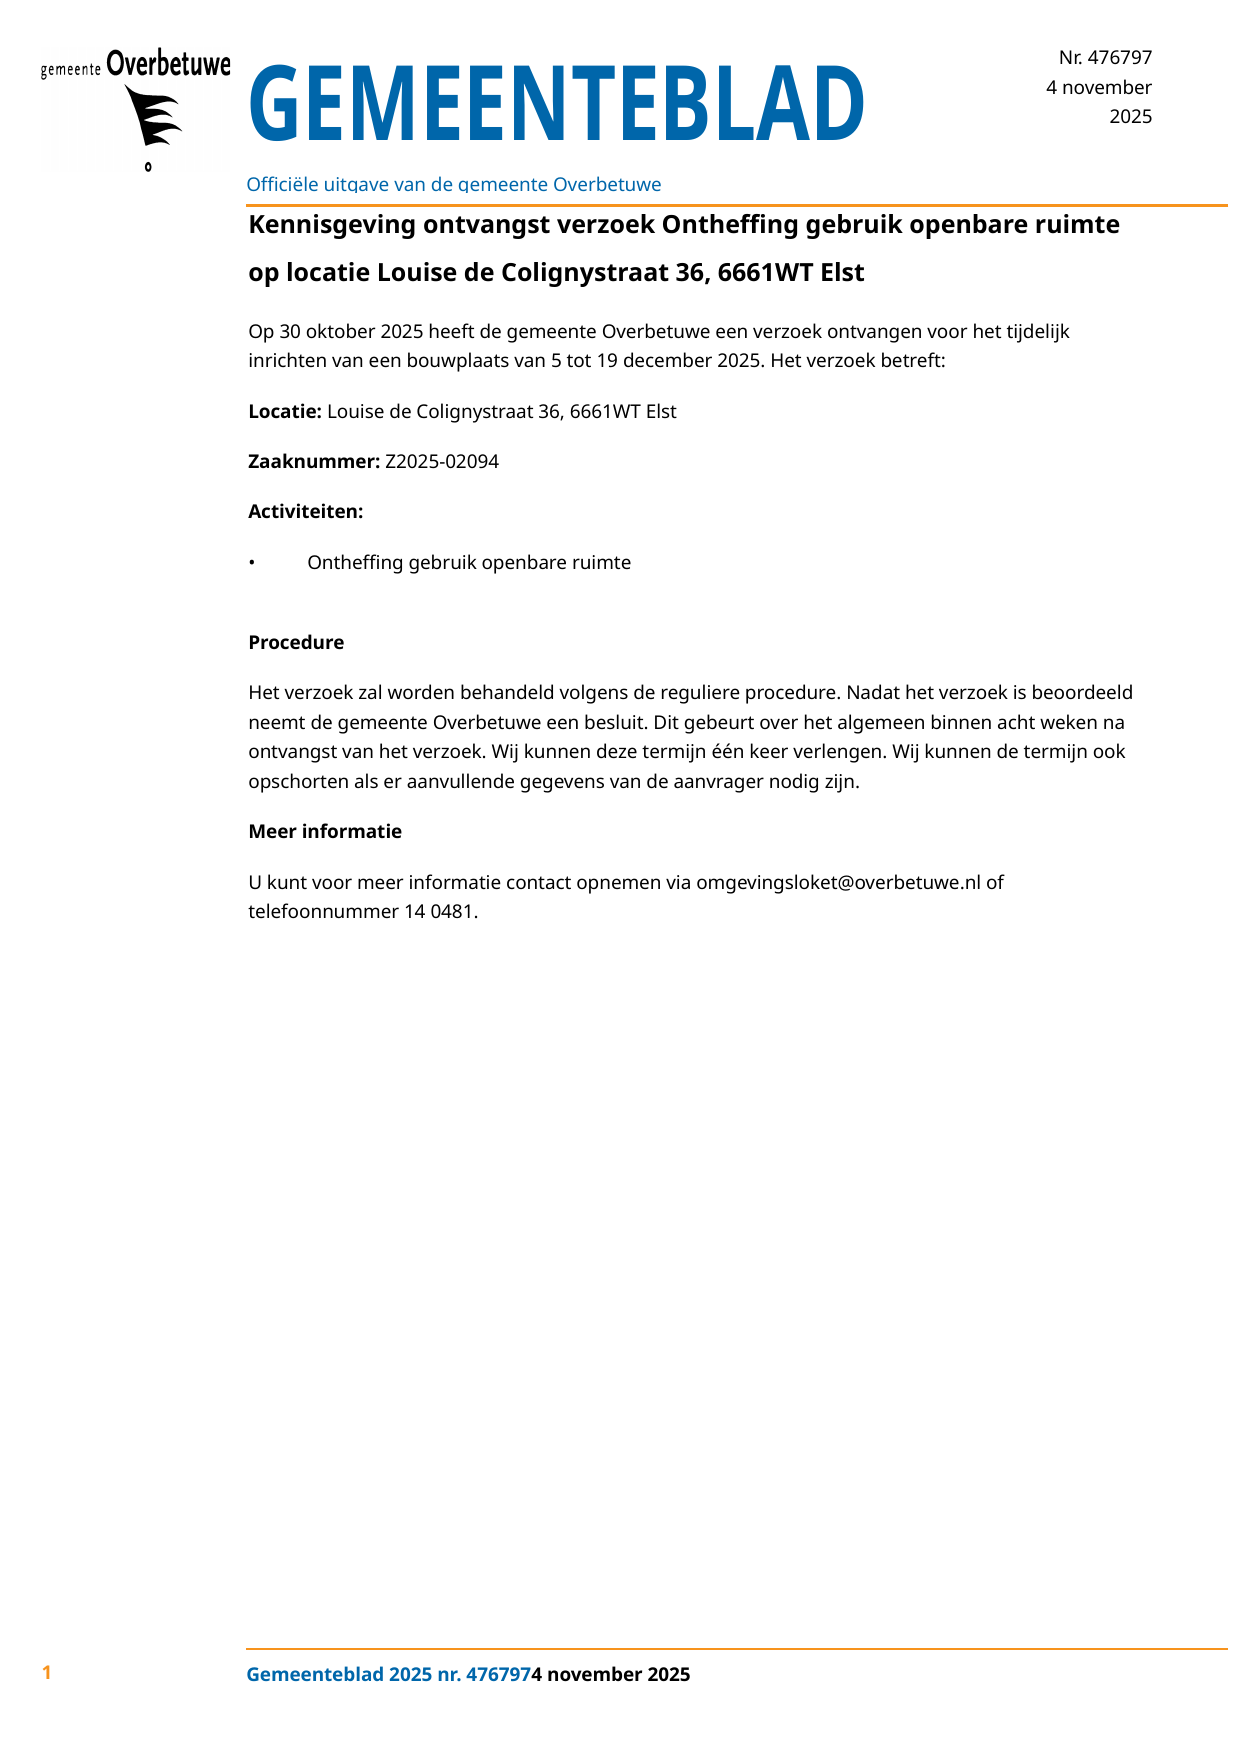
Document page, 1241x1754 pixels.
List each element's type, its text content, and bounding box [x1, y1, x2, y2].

list Ontheffing gebruik openbare ruimte [248, 549, 1152, 575]
text Op 30 oktober 2025 heeft de gemeente Overbetuwe een verzoek ontvangen voor het tijdelijk inrichten van een bouwplaats van 5 tot 19 december 2025. Het verzoek betreft: [248, 318, 1152, 373]
text Zaaknummer: Z2025-02094 [248, 448, 1152, 474]
text Meer informatie [248, 819, 1152, 844]
picture [41, 47, 231, 172]
text Procedure [248, 629, 1152, 655]
text Locatie: Louise de Colignystraat 36, 6661WT Elst [248, 398, 1152, 424]
text U kunt voor meer informatie contact opnemen via omgevingsloket@overbetuwe.nl of telefoonnummer 14 0481. [248, 869, 1152, 924]
text Activiteiten: [248, 499, 1152, 524]
text Kennisgeving ontvangst verzoek Ontheffing gebruik openbare ruimte op locatie Louise de Colignystraat 36, 6661WT Elst [248, 207, 1152, 288]
text Het verzoek zal worden behandeld volgens de reguliere procedure. Nadat het verzoek is beoordeeld neemt de gemeente Overbetuwe een besluit. Dit gebeurt over het algemeen binnen acht weken na ontvangst van het verzoek. Wij kunnen deze termijn één keer verlengen. Wij kunnen de termijn ook opschorten als er aanvullende gegevens van de aanvrager nodig zijn. [248, 679, 1152, 794]
